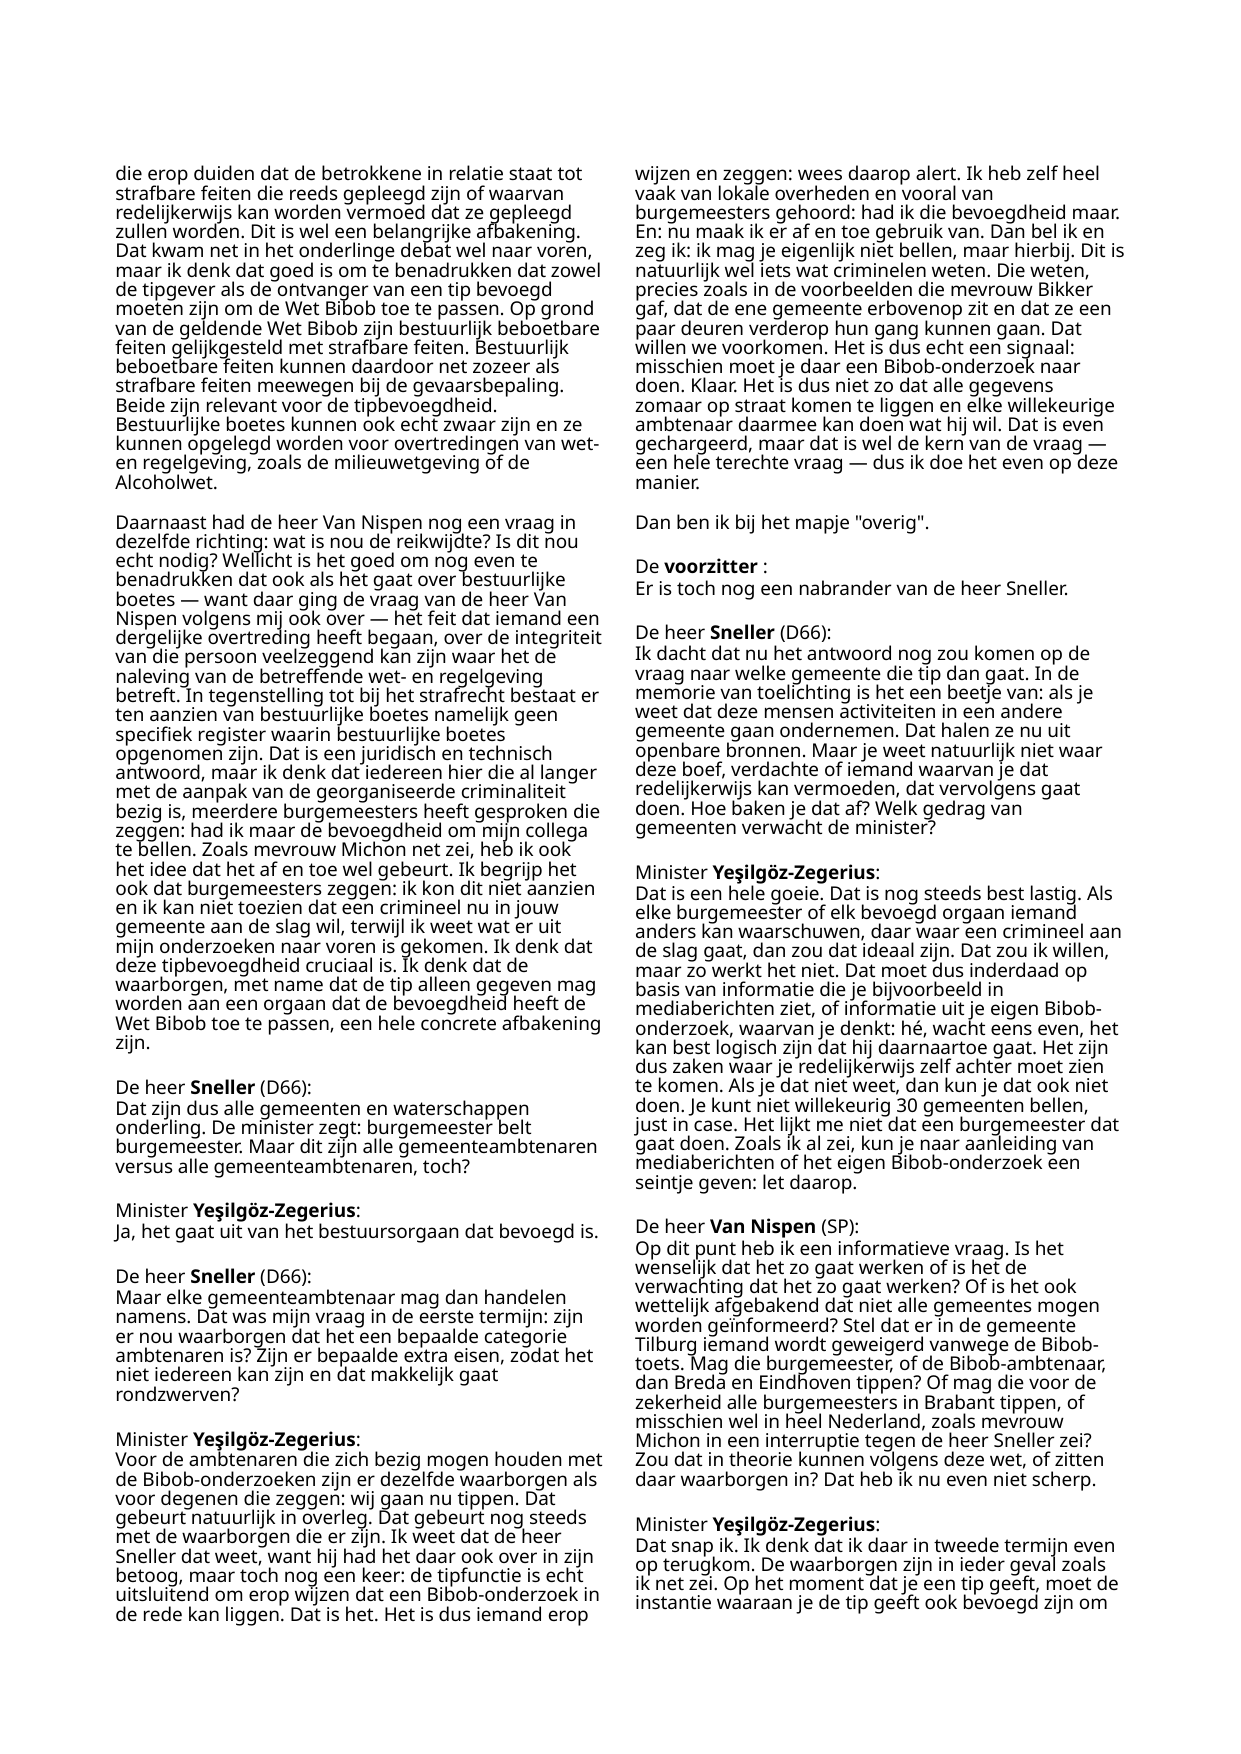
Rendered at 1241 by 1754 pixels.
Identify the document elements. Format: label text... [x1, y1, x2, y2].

text Ja, het gaat uit van het bestuursorgaan dat bevoegd is. [115, 1223, 605, 1243]
text Er is toch nog een nabrander van de heer Sneller. [635, 579, 1125, 599]
text wijzen en zeggen: wees daarop alert. Ik heb zelf heel vaak van lokale overheden en vooral van burgemeesters gehoord: had ik die bevoegdheid maar. En: nu maak ik er af en toe gebruik van. Dan bel ik en zeg ik: ik mag je eigenlijk niet bellen, maar hierbij. Dit is natuurlijk wel iets wat criminelen weten. Die weten, precies zoals in de voorbeelden die mevrouw Bikker gaf, dat de ene gemeente erbovenop zit en dat ze een paar deuren verderop hun gang kunnen gaan. Dat willen we voorkomen. Het is dus echt een signaal: misschien moet je daar een Bibob-onderzoek naar doen. Klaar. Het is dus niet zo dat alle gegevens zomaar op straat komen te liggen en elke willekeurige ambtenaar daarmee kan doen wat hij wil. Dat is even gechargeerd, maar dat is wel de kern van de vraag — een hele terechte vraag — dus ik doe het even op deze manier. [635, 165, 1125, 493]
text De heer Sneller (D66): [115, 1263, 605, 1289]
text Minister Yeşilgöz-Zegerius: [635, 859, 1125, 884]
text Maar elke gemeenteambtenaar mag dan handelen namens. Dat was mijn vraag in de eerste termijn: zijn er nou waarborgen dat het een bepaalde categorie ambtenaren is? Zijn er bepaalde extra eisen, zodat het niet iedereen kan zijn en dat makkelijk gaat rondzwerven? [115, 1289, 605, 1405]
text Ik dacht dat nu het antwoord nog zou komen op de vraag naar welke gemeente die tip dan gaat. In de memorie van toelichting is het een beetje van: als je weet dat deze mensen activiteiten in een andere gemeente gaan ondernemen. Dat halen ze nu uit openbare bronnen. Maar je weet natuurlijk niet waar deze boef, verdachte of iemand waarvan je dat redelijkerwijs kan vermoeden, dat vervolgens gaat doen. Hoe baken je dat af? Welk gedrag van gemeenten verwacht de minister? [635, 645, 1125, 838]
text Dat is een hele goeie. Dat is nog steeds best lastig. Als elke burgemeester of elk bevoegd orgaan iemand anders kan waarschuwen, daar waar een crimineel aan de slag gaat, dan zou dat ideaal zijn. Dat zou ik willen, maar zo werkt het niet. Dat moet dus inderdaad op basis van informatie die je bijvoorbeeld in mediaberichten ziet, of informatie uit je eigen Bibob-onderzoek, waarvan je denkt: hé, wacht eens even, het kan best logisch zijn dat hij daarnaartoe gaat. Het zijn dus zaken waar je redelijkerwijs zelf achter moet zien te komen. Als je dat niet weet, dan kun je dat ook niet doen. Je kunt niet willekeurig 30 gemeenten bellen, just in case. Het lijkt me niet dat een burgemeester dat gaat doen. Zoals ik al zei, kun je naar aanleiding van mediaberichten of het eigen Bibob-onderzoek een seintje geven: let daarop. [635, 884, 1125, 1193]
text die erop duiden dat de betrokkene in relatie staat tot strafbare feiten die reeds gepleegd zijn of waarvan redelijkerwijs kan worden vermoed dat ze gepleegd zullen worden. Dit is wel een belangrijke afbakening. Dat kwam net in het onderlinge debat wel naar voren, maar ik denk dat goed is om te benadrukken dat zowel de tipgever als de ontvanger van een tip bevoegd moeten zijn om de Wet Bibob toe te passen. Op grond van de geldende Wet Bibob zijn bestuurlijk beboetbare feiten gelijkgesteld met strafbare feiten. Bestuurlijk beboetbare feiten kunnen daardoor net zozeer als strafbare feiten meewegen bij de gevaarsbepaling. Beide zijn relevant voor de tipbevoegdheid. Bestuurlijke boetes kunnen ook echt zwaar zijn en ze kunnen opgelegd worden voor overtredingen van wet- en regelgeving, zoals de milieuwetgeving of de Alcoholwet. [115, 165, 605, 493]
text Dat snap ik. Ik denk dat ik daar in tweede termijn even op terugkom. De waarborgen zijn in ieder geval zoals ik net zei. Op het moment dat je een tip geeft, moet de instantie waaraan je de tip geeft ook bevoegd zijn om [635, 1537, 1125, 1614]
text Op dit punt heb ik een informatieve vraag. Is het wenselijk dat het zo gaat werken of is het de verwachting dat het zo gaat werken? Of is het ook wettelijk afgebakend dat niet alle gemeentes mogen worden geïnformeerd? Stel dat er in de gemeente Tilburg iemand wordt geweigerd vanwege de Bibob-toets. Mag die burgemeester, of de Bibob-ambtenaar, dan Breda en Eindhoven tippen? Of mag die voor de zekerheid alle burgemeesters in Brabant tippen, of misschien wel in heel Nederland, zoals mevrouw Michon in een interruptie tegen de heer Sneller zei? Zou dat in theorie kunnen volgens deze wet, of zitten daar waarborgen in? Dat heb ik nu even niet scherp. [635, 1239, 1125, 1490]
text De heer Sneller (D66): [115, 1074, 605, 1100]
text De heer Sneller (D66): [635, 619, 1125, 645]
text De voorzitter : [635, 554, 1125, 579]
text Dat zijn dus alle gemeenten en waterschappen onderling. De minister zegt: burgemeester belt burgemeester. Maar dit zijn alle gemeenteambtenaren versus alle gemeenteambtenaren, toch? [115, 1100, 605, 1177]
text De heer Van Nispen (SP): [635, 1214, 1125, 1239]
text Minister Yeşilgöz-Zegerius: [115, 1426, 605, 1451]
text Voor de ambtenaren die zich bezig mogen houden met de Bibob-onderzoeken zijn er dezelfde waarborgen als voor degenen die zeggen: wij gaan nu tippen. Dat gebeurt natuurlijk in overleg. Dat gebeurt nog steeds met de waarborgen die er zijn. Ik weet dat de heer Sneller dat weet, want hij had het daar ook over in zijn betoog, maar toch nog een keer: de tipfunctie is echt uitsluitend om erop wijzen dat een Bibob-onderzoek in de rede kan liggen. Dat is het. Het is dus iemand erop [115, 1451, 605, 1625]
text Minister Yeşilgöz-Zegerius: [115, 1198, 605, 1223]
text Daarnaast had de heer Van Nispen nog een vraag in dezelfde richting: wat is nou de reikwijdte? Is dit nou echt nodig? Wellicht is het goed om nog even te benadrukken dat ook als het gaat over bestuurlijke boetes — want daar ging de vraag van de heer Van Nispen volgens mij ook over — het feit dat iemand een dergelijke overtreding heeft begaan, over de integriteit van die persoon veelzeggend kan zijn waar het de naleving van de betreffende wet- en regelgeving betreft. In tegenstelling tot bij het strafrecht bestaat er ten aanzien van bestuurlijke boetes namelijk geen specifiek register waarin bestuurlijke boetes opgenomen zijn. Dat is een juridisch en technisch antwoord, maar ik denk dat iedereen hier die al langer met de aanpak van de georganiseerde criminaliteit bezig is, meerdere burgemeesters heeft gesproken die zeggen: had ik maar de bevoegdheid om mijn collega te bellen. Zoals mevrouw Michon net zei, heb ik ook het idee dat het af en toe wel gebeurt. Ik begrijp het ook dat burgemeesters zeggen: ik kon dit niet aanzien en ik kan niet toezien dat een crimineel nu in jouw gemeente aan de slag wil, terwijl ik weet wat er uit mijn onderzoeken naar voren is gekomen. Ik denk dat deze tipbevoegdheid cruciaal is. Ik denk dat de waarborgen, met name dat de tip alleen gegeven mag worden aan een orgaan dat de bevoegdheid heeft de Wet Bibob toe te passen, een hele concrete afbakening zijn. [115, 514, 605, 1053]
text Minister Yeşilgöz-Zegerius: [635, 1511, 1125, 1537]
text Dan ben ik bij het mapje "overig". [635, 514, 1125, 533]
